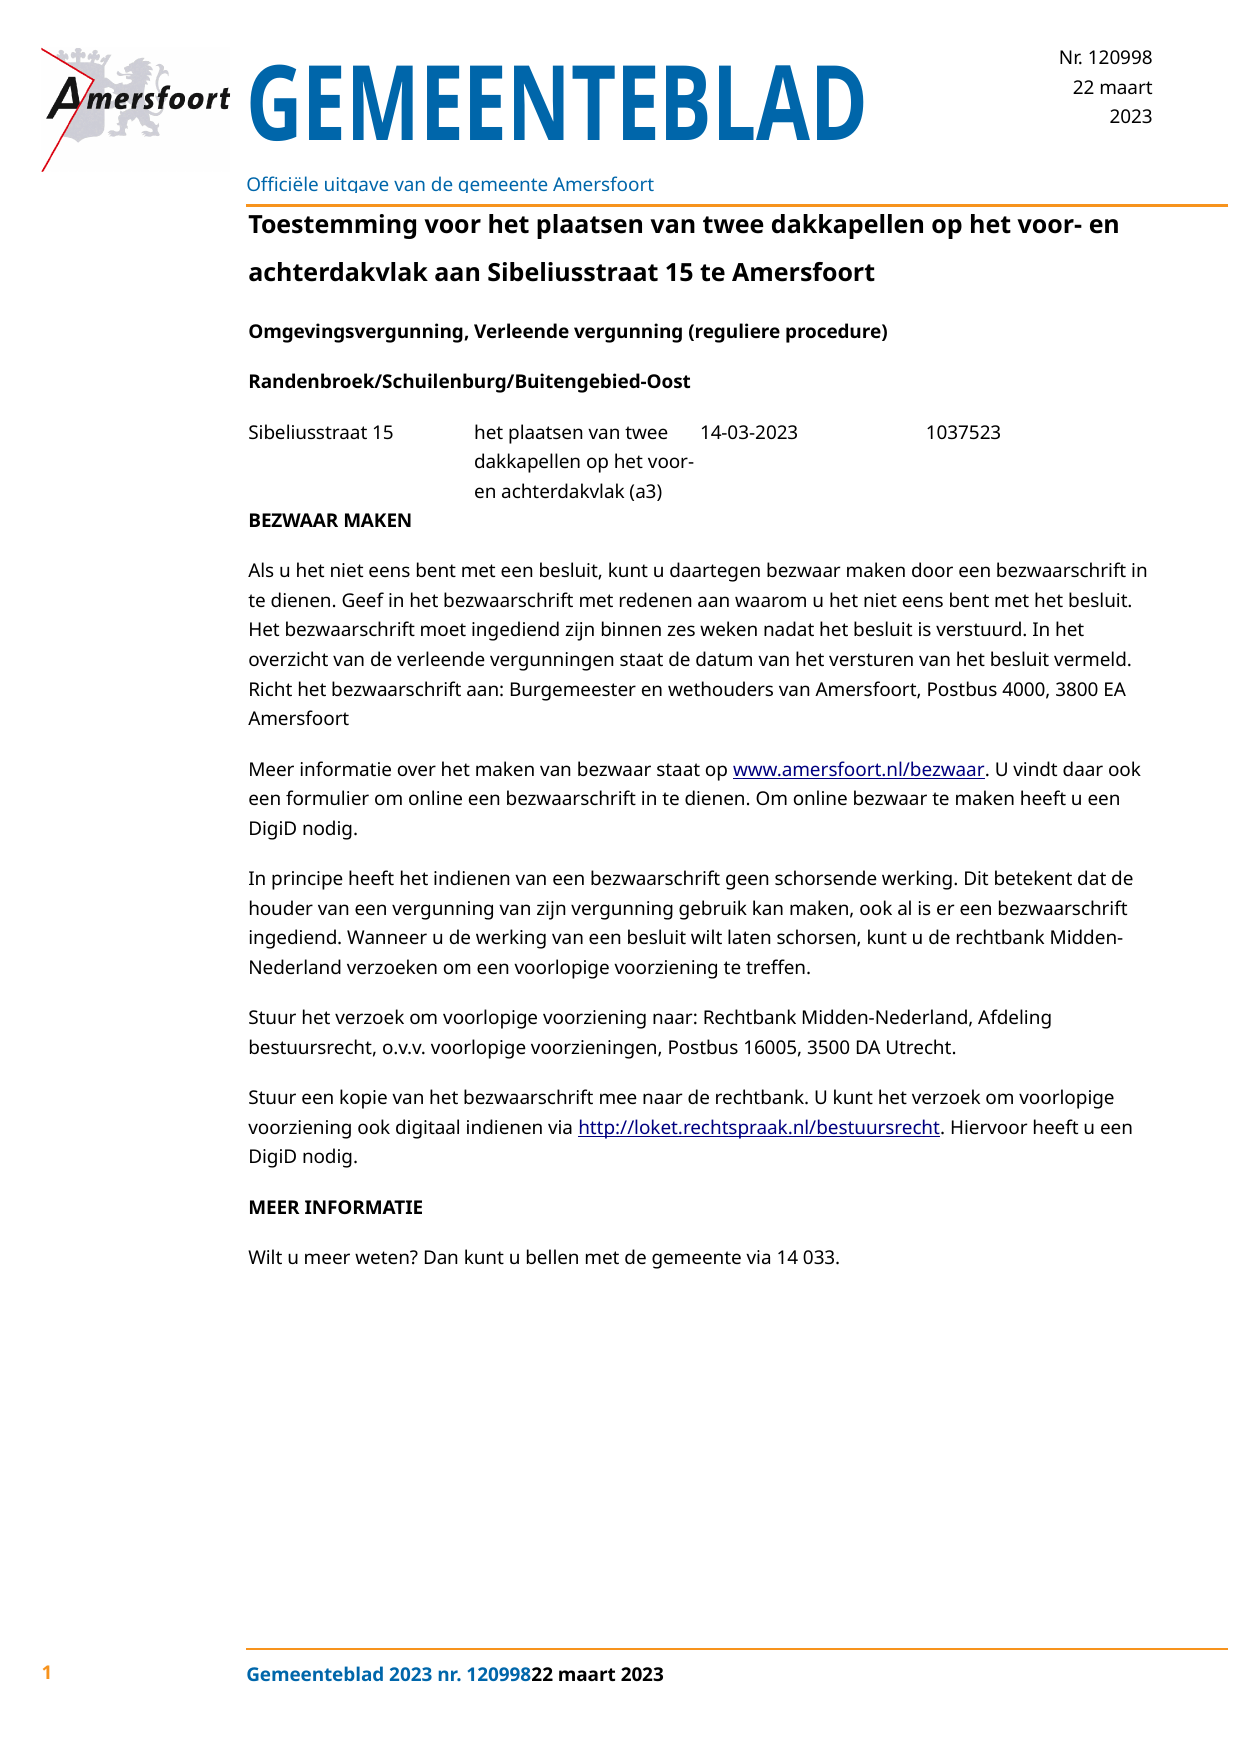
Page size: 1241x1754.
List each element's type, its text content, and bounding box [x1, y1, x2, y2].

text BEZWAAR MAKEN [248, 507, 1152, 533]
text MEER INFORMATIE [248, 1194, 1152, 1220]
table_header 1037523 [926, 419, 1152, 504]
text Stuur een kopie van het bezwaarschrift mee naar de rechtbank. U kunt het verzoek om voorlopige voorziening ook digitaal indienen via http://loket.rechtspraak.nl/bestuursrecht. Hiervoor heeft u een DigiD nodig. [248, 1084, 1152, 1169]
text Stuur het verzoek om voorlopige voorziening naar: Rechtbank Midden-Nederland, Afdeling bestuursrecht, o.v.v. voorlopige voorzieningen, Postbus 16005, 3500 DA Utrecht. [248, 1004, 1152, 1060]
table_header Sibeliusstraat 15 [248, 419, 474, 504]
text Als u het niet eens bent met een besluit, kunt u daartegen bezwaar maken door een bezwaarschrift in te dienen. Geef in het bezwaarschrift met redenen aan waarom u het niet eens bent met het besluit. Het bezwaarschrift moet ingediend zijn binnen zes weken nadat het besluit is verstuurd. In het overzicht van de verleende vergunningen staat de datum van het versturen van het besluit vermeld. Richt het bezwaarschrift aan: Burgemeester en wethouders van Amersfoort, Postbus 4000, 3800 EA Amersfoort [248, 557, 1152, 731]
text Toestemming voor het plaatsen van twee dakkapellen op het voor- en achterdakvlak aan Sibeliusstraat 15 te Amersfoort [248, 207, 1152, 288]
text Meer informatie over het maken van bezwaar staat op www.amersfoort.nl/bezwaar. U vindt daar ook een formulier om online een bezwaarschrift in te dienen. Om online bezwaar te maken heeft u een DigiD nodig. [248, 756, 1152, 841]
text Omgevingsvergunning, Verleende vergunning (reguliere procedure) [248, 318, 1152, 344]
text Randenbroek/Schuilenburg/Buitengebied-Oost [248, 368, 1152, 394]
table_header het plaatsen van twee dakkapellen op het voor- en achterdakvlak (a3) [474, 419, 700, 504]
text Wilt u meer weten? Dan kunt u bellen met de gemeente via 14 033. [248, 1244, 1152, 1270]
picture [41, 47, 231, 172]
text In principe heeft het indienen van een bezwaarschrift geen schorsende werking. Dit betekent dat de houder van een vergunning van zijn vergunning gebruik kan maken, ook al is er een bezwaarschrift ingediend. Wanneer u de werking van een besluit wilt laten schorsen, kunt u de rechtbank Midden-Nederland verzoeken om een voorlopige voorziening te treffen. [248, 865, 1152, 980]
table_header 14-03-2023 [700, 419, 926, 504]
